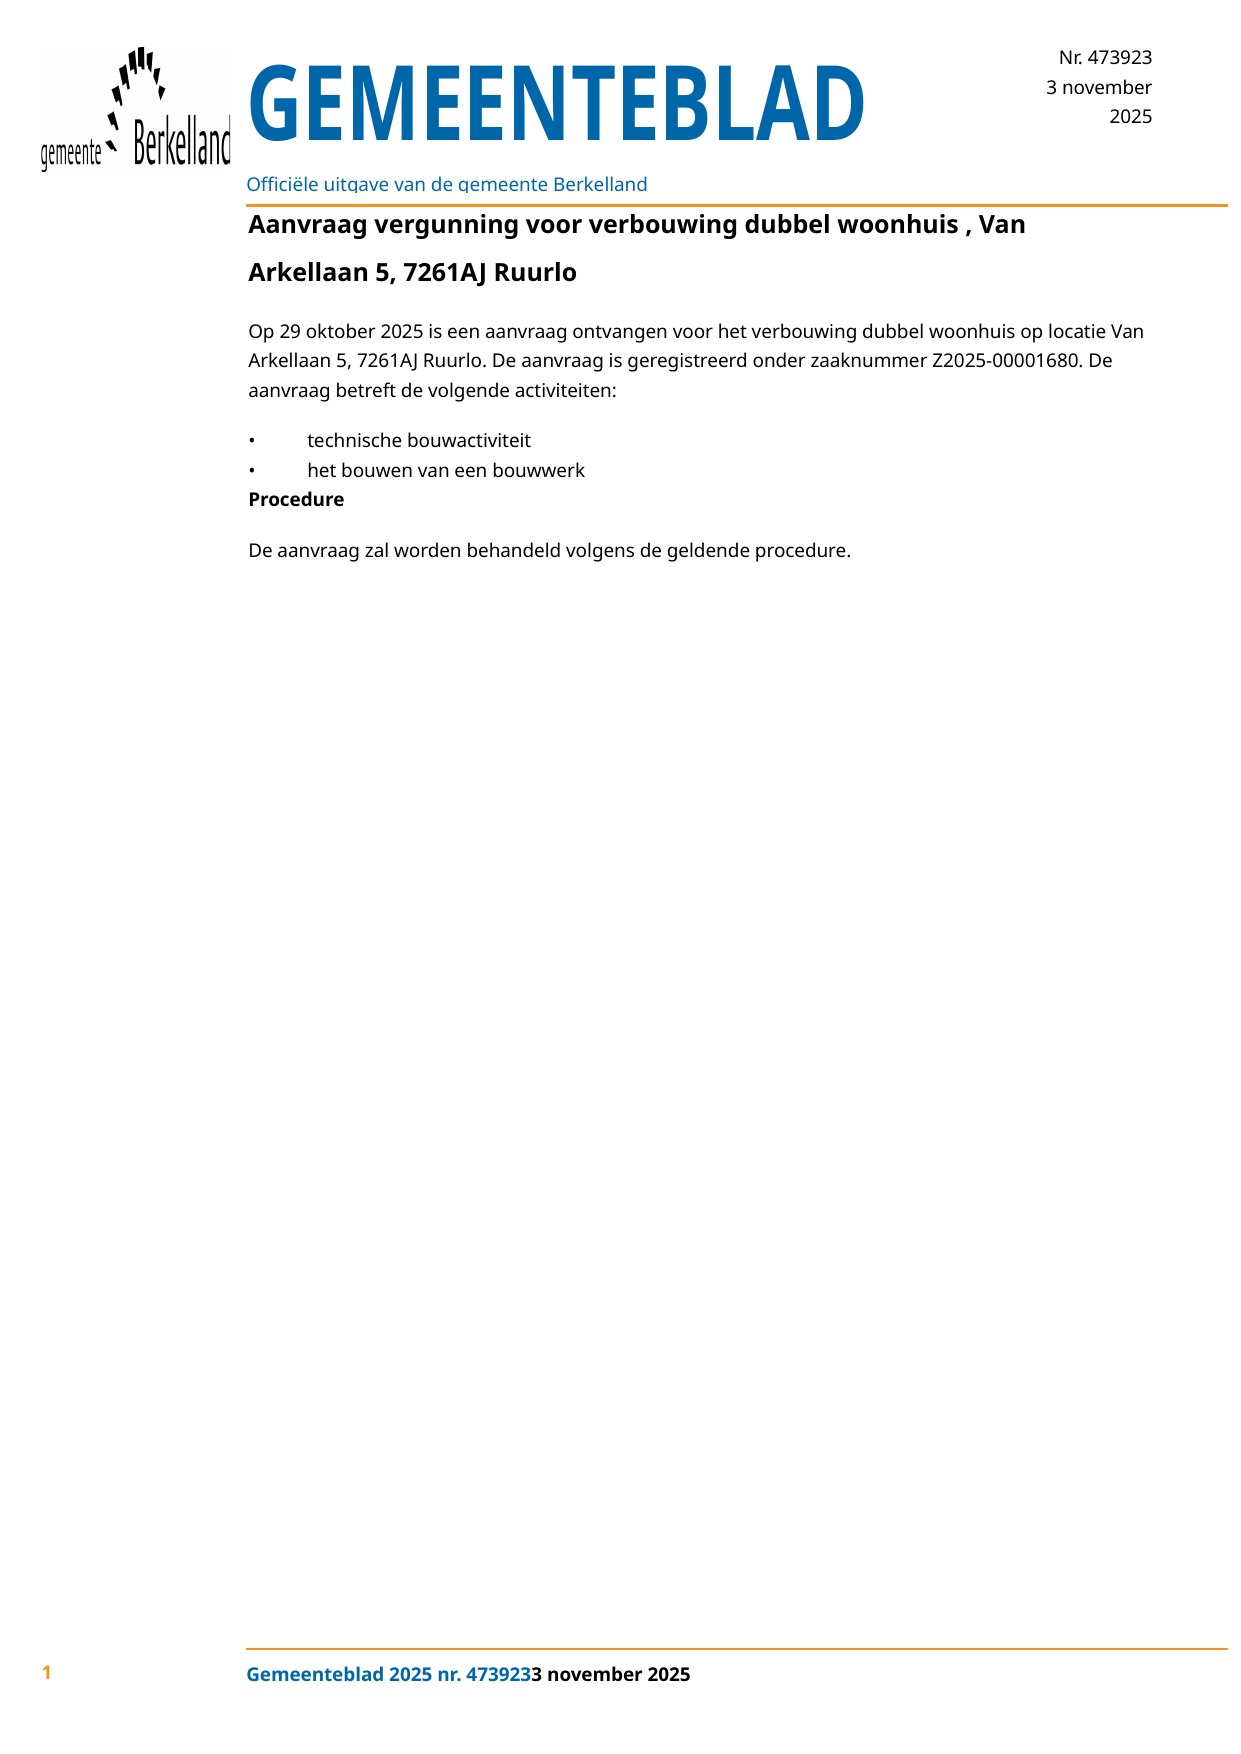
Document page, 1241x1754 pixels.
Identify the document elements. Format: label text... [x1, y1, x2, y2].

picture [41, 47, 231, 172]
list technische bouwactiviteit [248, 427, 1152, 453]
list het bouwen van een bouwwerk [248, 457, 1152, 483]
text Procedure [248, 487, 1152, 512]
text De aanvraag zal worden behandeld volgens de geldende procedure. [248, 537, 1152, 563]
text Aanvraag vergunning voor verbouwing dubbel woonhuis , Van Arkellaan 5, 7261AJ Ruurlo [248, 207, 1152, 288]
text Op 29 oktober 2025 is een aanvraag ontvangen voor het verbouwing dubbel woonhuis op locatie Van Arkellaan 5, 7261AJ Ruurlo. De aanvraag is geregistreerd onder zaaknummer Z2025-00001680. De aanvraag betreft de volgende activiteiten: [248, 318, 1152, 403]
